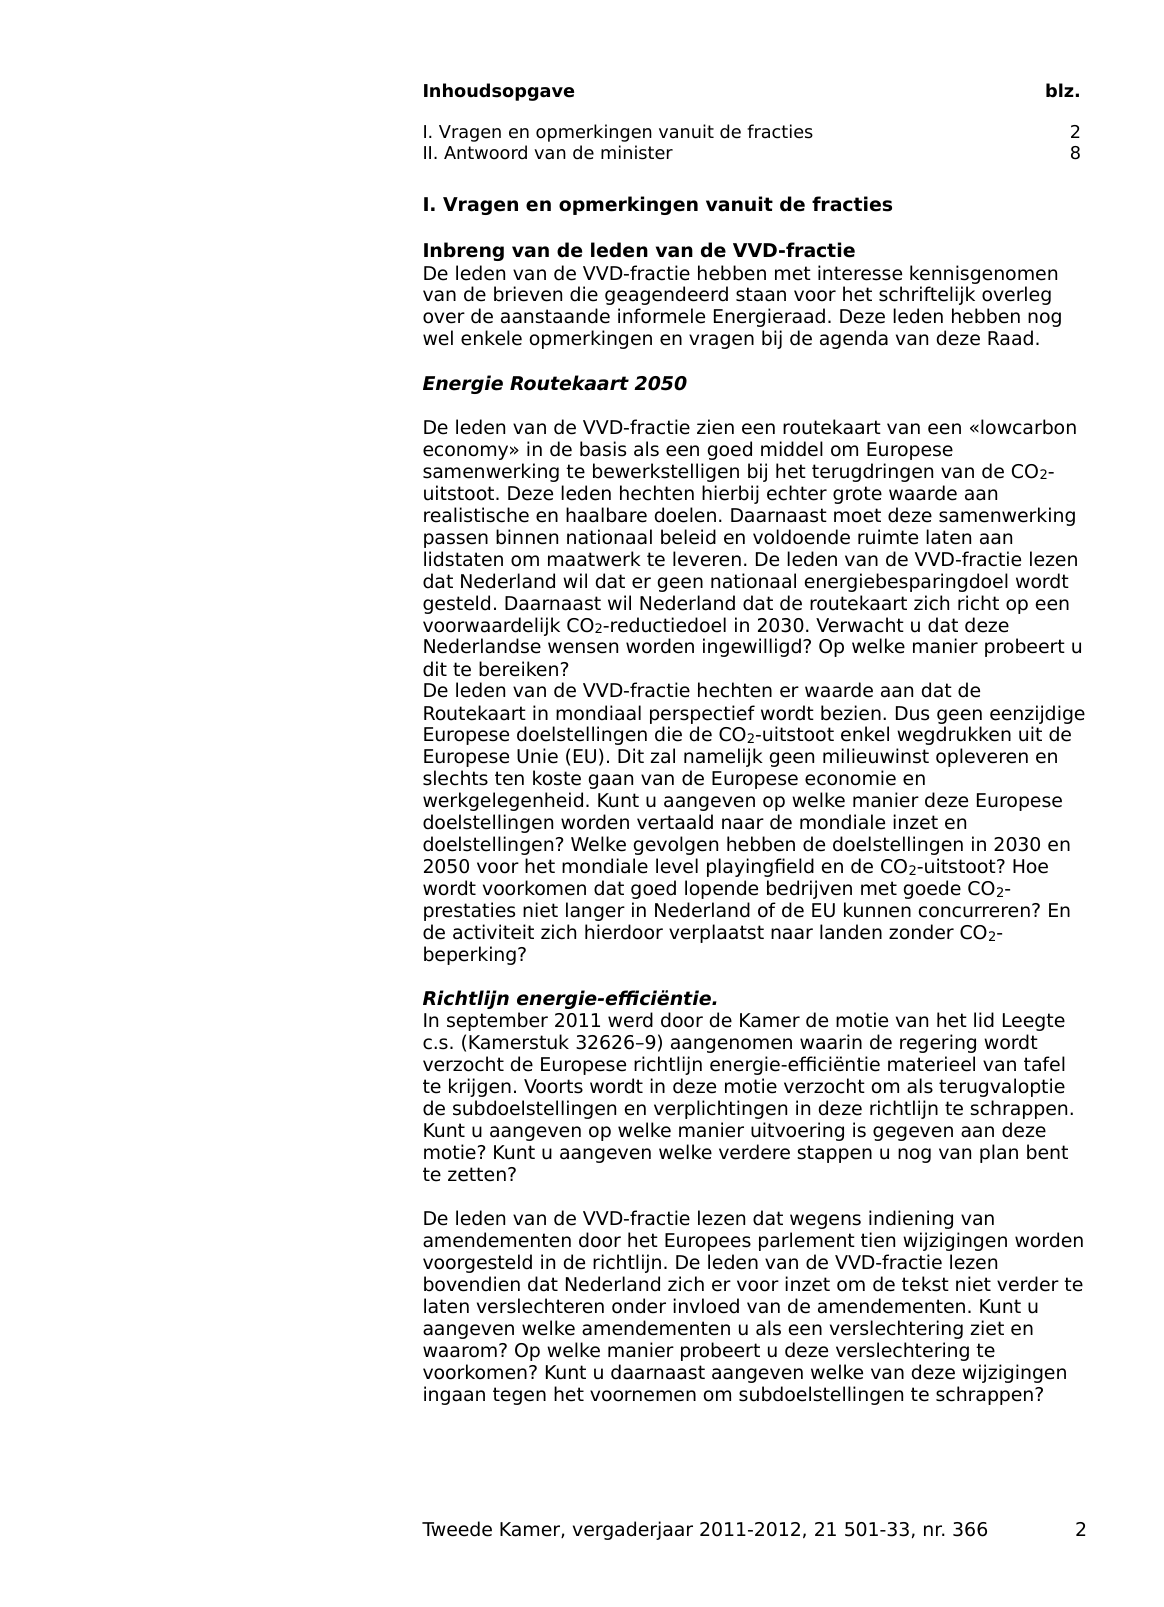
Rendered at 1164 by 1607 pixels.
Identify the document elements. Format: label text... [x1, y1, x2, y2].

table_cell 8 [1013, 143, 1087, 163]
table_cell I. Vragen en opmerkingen vanuit de fracties [422, 122, 1013, 143]
text De leden van de VVD-fractie hebben met interesse kennisgenomen van de brieven die geagendeerd staan voor het schriftelijk overleg over de aanstaande informele Energieraad. Deze leden hebben nog wel enkele opmerkingen en vragen bij de agenda van deze Raad. [422, 262, 1087, 350]
text In september 2011 werd door de Kamer de motie van het lid Leegte c.s. (Kamerstuk 32626–9) aangenomen waarin de regering wordt verzocht de Europese richtlijn energie-efficiëntie materieel van tafel te krijgen. Voorts wordt in deze motie verzocht om als terugvaloptie de subdoelstellingen en verplichtingen in deze richtlijn te schrappen. Kunt u aangeven op welke manier uitvoering is gegeven aan deze motie? Kunt u aangeven welke verdere stappen u nog van plan bent te zetten? [422, 1010, 1087, 1186]
subtitle Energie Routekaart 2050 [422, 372, 1087, 394]
subtitle I. Vragen en opmerkingen vanuit de fracties [422, 193, 1087, 215]
subtitle Richtlijn energie-efficiëntie. [422, 988, 1087, 1010]
table_cell II. Antwoord van de minister [422, 143, 1013, 163]
table_cell 2 [1013, 122, 1087, 143]
table_header blz. [1013, 81, 1087, 102]
table_cell [1013, 102, 1087, 122]
text De leden van de VVD-fractie zien een routekaart van een «lowcarbon economy» in de basis als een goed middel om Europese samenwerking te bewerkstelligen bij het terugdringen van de CO2-uitstoot. Deze leden hechten hierbij echter grote waarde aan realistische en haalbare doelen. Daarnaast moet deze samenwerking passen binnen nationaal beleid en voldoende ruimte laten aan lidstaten om maatwerk te leveren. De leden van de VVD-fractie lezen dat Nederland wil dat er geen nationaal energiebesparingdoel wordt gesteld. Daarnaast wil Nederland dat de routekaart zich richt op een voorwaardelijk CO2-reductiedoel in 2030. Verwacht u dat deze Nederlandse wensen worden ingewilligd? Op welke manier probeert u dit te bereiken? [422, 417, 1087, 680]
text De leden van de VVD-fractie lezen dat wegens indiening van amendementen door het Europees parlement tien wijzigingen worden voorgesteld in de richtlijn. De leden van de VVD-fractie lezen bovendien dat Nederland zich er voor inzet om de tekst niet verder te laten verslechteren onder invloed van de amendementen. Kunt u aangeven welke amendementen u als een verslechtering ziet en waarom? Op welke manier probeert u deze verslechtering te voorkomen? Kunt u daarnaast aangeven welke van deze wijzigingen ingaan tegen het voornemen om subdoelstellingen te schrappen? [422, 1208, 1087, 1406]
text De leden van de VVD-fractie hechten er waarde aan dat de Routekaart in mondiaal perspectief wordt bezien. Dus geen eenzijdige Europese doelstellingen die de CO2-uitstoot enkel wegdrukken uit de Europese Unie (EU). Dit zal namelijk geen milieuwinst opleveren en slechts ten koste gaan van de Europese economie en werkgelegenheid. Kunt u aangeven op welke manier deze Europese doelstellingen worden vertaald naar de mondiale inzet en doelstellingen? Welke gevolgen hebben de doelstellingen in 2030 en 2050 voor het mondiale level playingfield en de CO2-uitstoot? Hoe wordt voorkomen dat goed lopende bedrijven met goede CO2-prestaties niet langer in Nederland of de EU kunnen concurreren? En de activiteit zich hierdoor verplaatst naar landen zonder CO2-beperking? [422, 680, 1087, 966]
subtitle Inbreng van de leden van de VVD-fractie [422, 240, 1087, 262]
table_cell [422, 102, 1013, 122]
table_header Inhoudsopgave [422, 81, 1013, 102]
